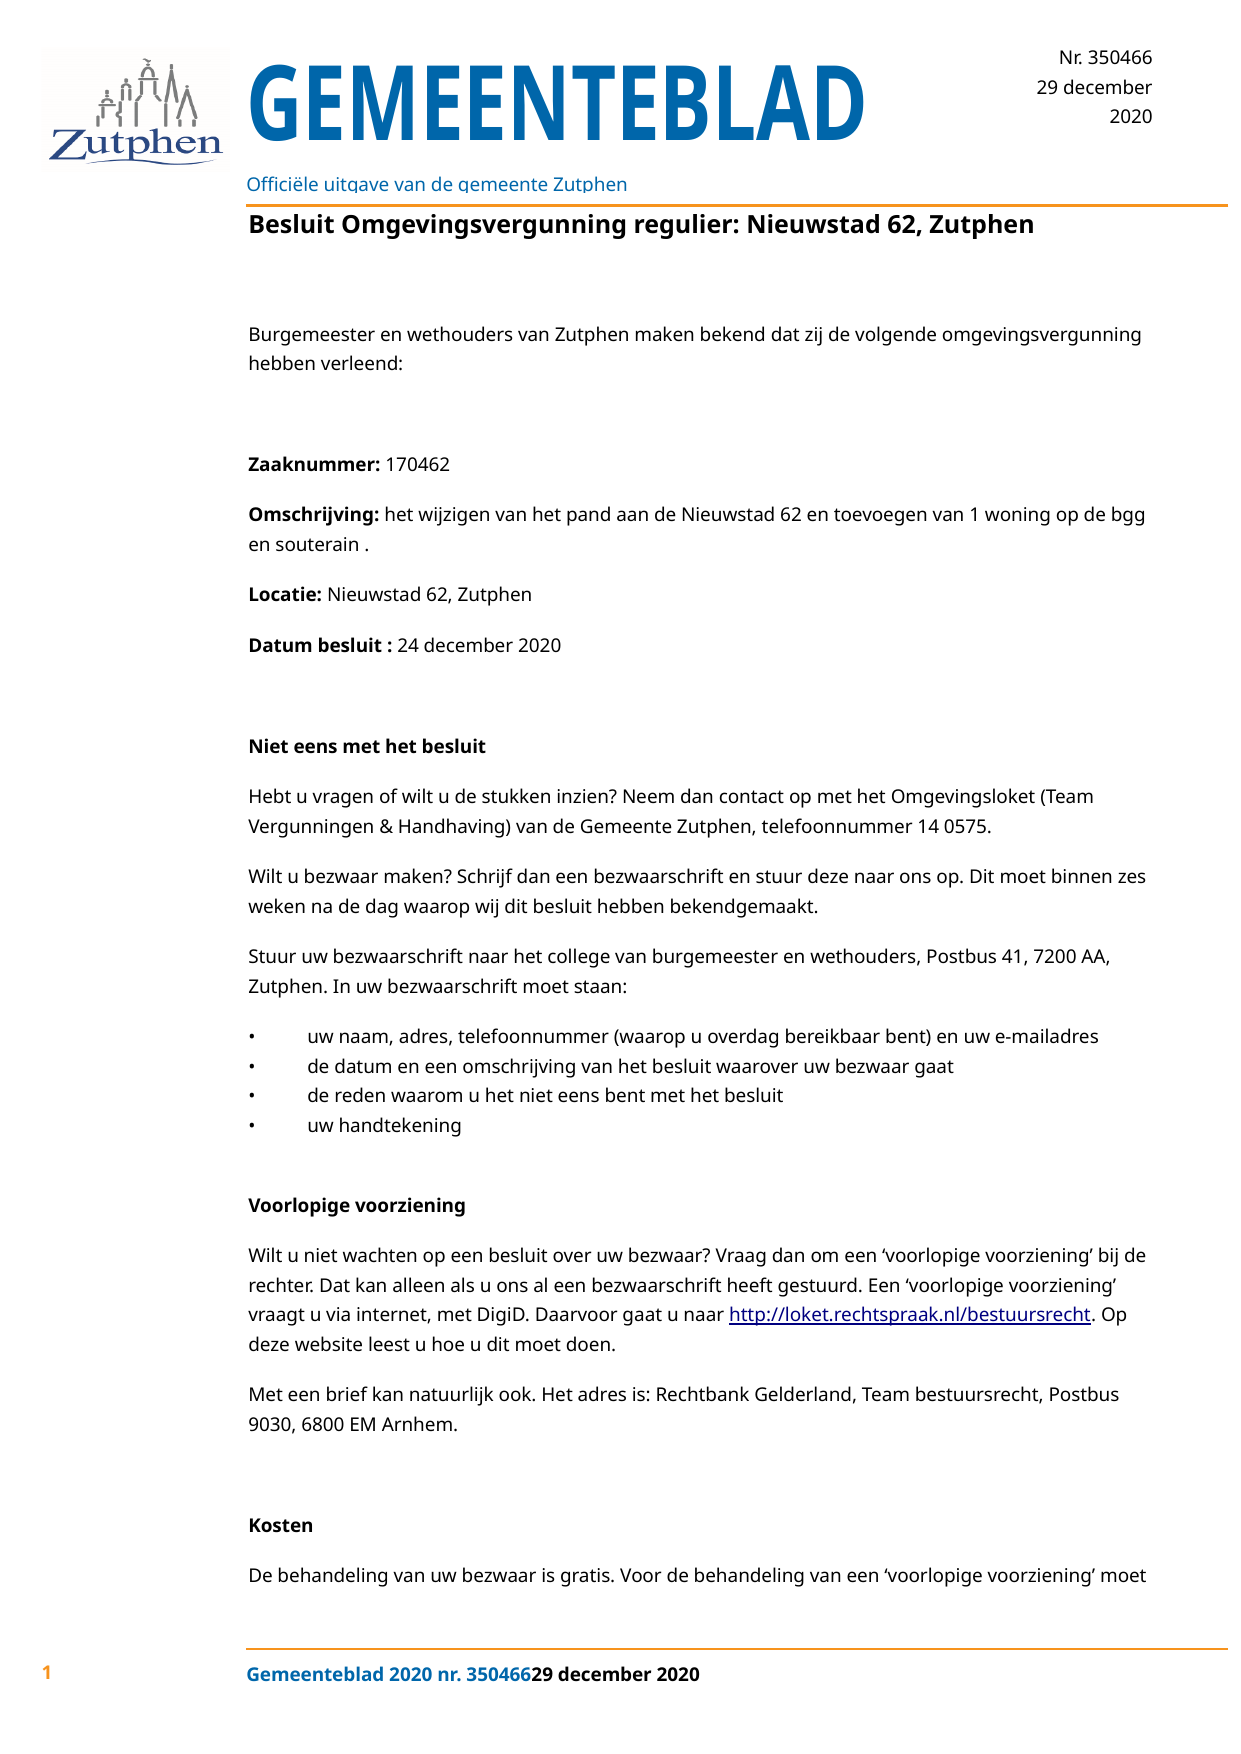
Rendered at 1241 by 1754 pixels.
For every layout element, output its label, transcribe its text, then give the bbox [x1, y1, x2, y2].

text Met een brief kan natuurlijk ook. Het adres is: Rechtbank Gelderland, Team bestuursrecht, Postbus 9030, 6800 EM Arnhem. [248, 1382, 1152, 1437]
text De behandeling van uw bezwaar is gratis. Voor de behandeling van een ‘voorlopige voorziening’ moet [248, 1562, 1152, 1588]
text Besluit Omgevingsvergunning regulier: Nieuwstad 62, Zutphen [248, 207, 1152, 241]
text Kosten [248, 1512, 1152, 1538]
text Datum besluit : 24 december 2020 [248, 632, 1152, 658]
text Stuur uw bezwaarschrift naar het college van burgemeester en wethouders, Postbus 41, 7200 AA, Zutphen. In uw bezwaarschrift moet staan: [248, 943, 1152, 998]
text Hebt u vragen of wilt u de stukken inzien? Neem dan contact op met het Omgevingsloket (Team Vergunningen & Handhaving) van de Gemeente Zutphen, telefoonnummer 14 0575. [248, 783, 1152, 838]
text Niet eens met het besluit [248, 733, 1152, 758]
picture [41, 47, 231, 172]
text Wilt u bezwaar maken? Schrijf dan een bezwaarschrift en stuur deze naar ons op. Dit moet binnen zes weken na de dag waarop wij dit besluit hebben bekendgemaakt. [248, 863, 1152, 918]
text Omschrijving: het wijzigen van het pand aan de Nieuwstad 62 en toevoegen van 1 woning op de bgg en souterain . [248, 502, 1152, 557]
text Wilt u niet wachten op een besluit over uw bezwaar? Vraag dan om een ‘voorlopige voorziening’ bij de rechter. Dat kan alleen als u ons al een bezwaarschrift heeft gestuurd. Een ‘voorlopige voorziening’ vraagt u via internet, met DigiD. Daarvoor gaat u naar http://loket.rechtspraak.nl/bestuursrecht. Op deze website leest u hoe u dit moet doen. [248, 1242, 1152, 1357]
list de datum en een omschrijving van het besluit waarover uw bezwaar gaat [248, 1053, 1152, 1078]
text Locatie: Nieuwstad 62, Zutphen [248, 582, 1152, 607]
list uw handtekening [248, 1112, 1152, 1138]
text Voorlopige voorziening [248, 1192, 1152, 1218]
text Zaaknummer: 170462 [248, 451, 1152, 477]
list de reden waarom u het niet eens bent met het besluit [248, 1082, 1152, 1108]
list uw naam, adres, telefoonnummer (waarop u overdag bereikbaar bent) en uw e-mailadres [248, 1023, 1152, 1049]
text Burgemeester en wethouders van Zutphen maken bekend dat zij de volgende omgevingsvergunning hebben verleend: [248, 321, 1152, 376]
